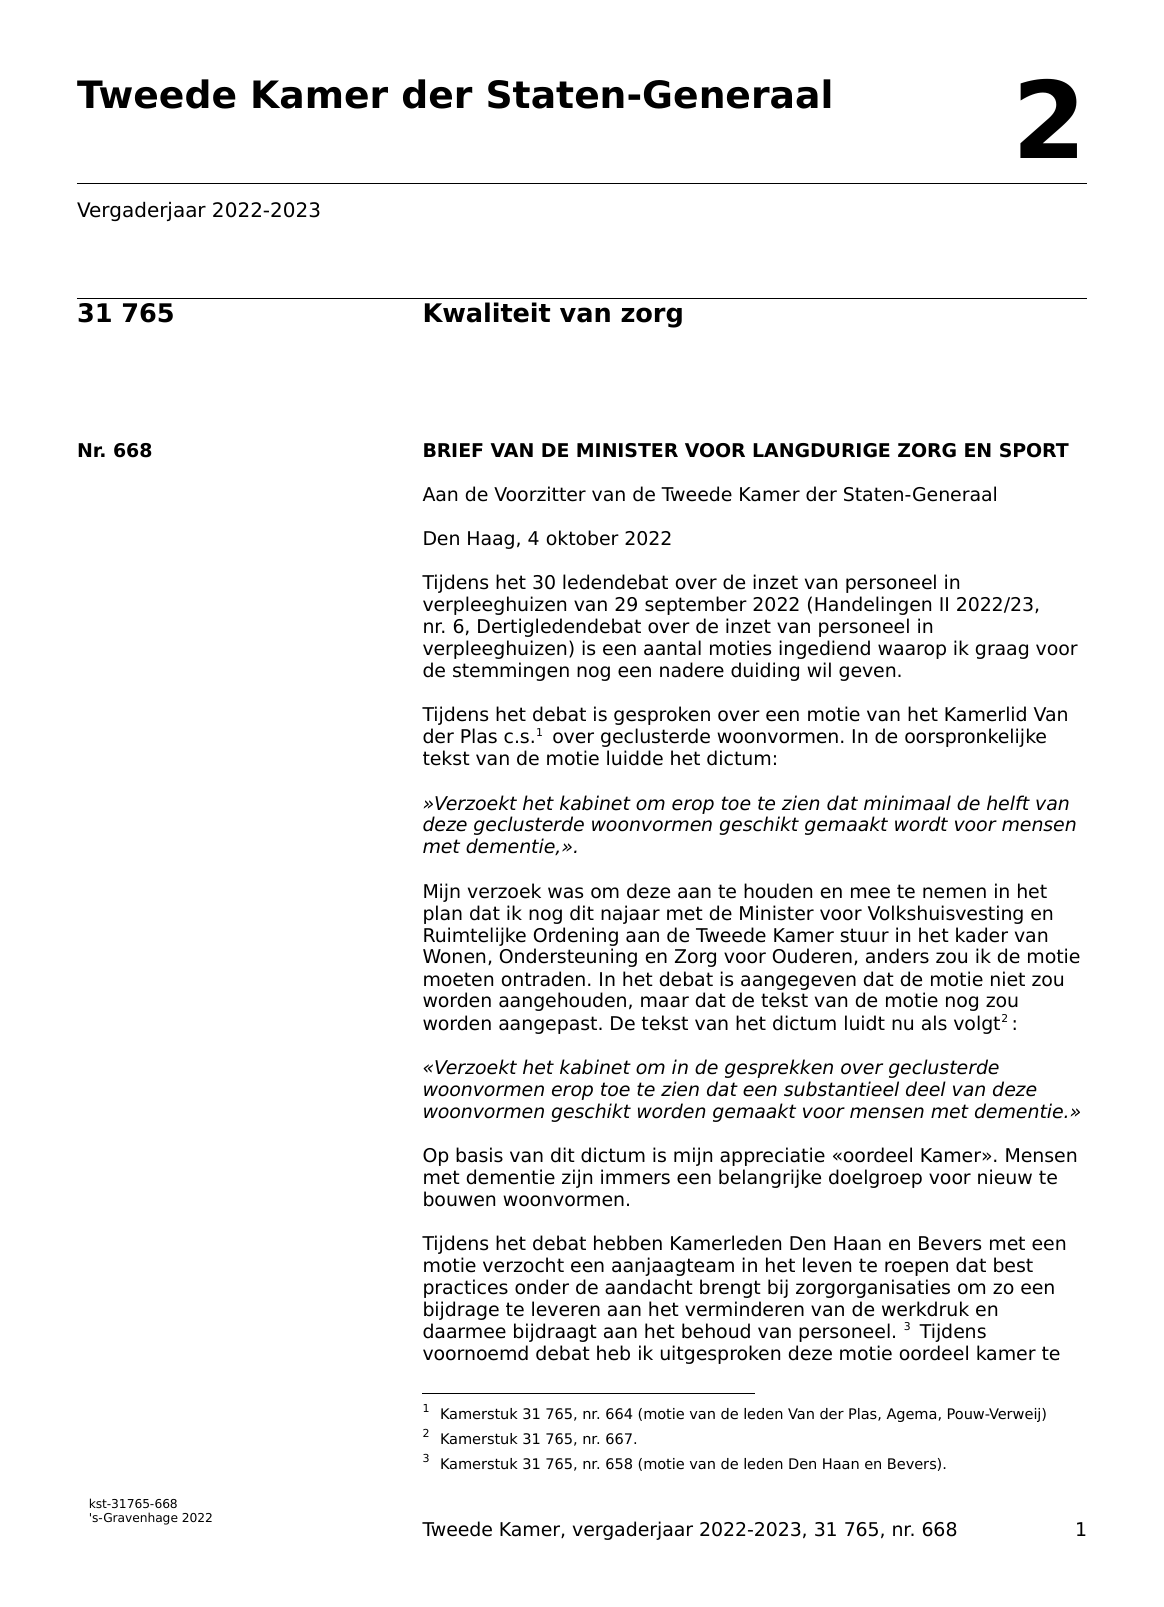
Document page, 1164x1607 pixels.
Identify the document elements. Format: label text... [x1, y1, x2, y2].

text Tijdens het debat is gesproken over een motie van het Kamerlid Van der Plas c.s. over geclusterde woonvormen. In de oorspronkelijke tekst van de motie luidde het dictum: [422, 704, 1087, 770]
text Tijdens het debat hebben Kamerleden Den Haan en Bevers met een motie verzocht een aanjaagteam in het leven te roepen dat best practices onder de aandacht brengt bij zorgorganisaties om zo een bijdrage te leveren aan het verminderen van de werkdruk en daarmee bijdraagt aan het behoud van personeel. Tijdens voornoemd debat heb ik uitgesproken deze motie oordeel kamer te [422, 1233, 1087, 1365]
text Tijdens het 30 ledendebat over de inzet van personeel in verpleeghuizen van 29 september 2022 (Handelingen II 2022/23, nr. 6, Dertigledendebat over de inzet van personeel in verpleeghuizen) is een aantal moties ingediend waarop ik graag voor de stemmingen nog een nadere duiding wil geven. [422, 572, 1087, 682]
text Aan de Voorzitter van de Tweede Kamer der Staten-Generaal [422, 484, 1087, 506]
text kst-31765-668 [88, 1497, 323, 1511]
subtitle Nr. 668 BRIEF VAN DE MINISTER VOOR LANGDURIGE ZORG EN SPORT [77, 440, 1087, 462]
text Kamerstuk 31 765, nr. 658 (motie van de leden Den Haan en Bevers). [422, 1452, 1087, 1474]
text Kamerstuk 31 765, nr. 664 (motie van de leden Van der Plas, Agema, Pouw-Verweij) [422, 1402, 1087, 1424]
text «Verzoekt het kabinet om in de gesprekken over geclusterde woonvormen erop toe te zien dat een substantieel deel van deze woonvormen geschikt worden gemaakt voor mensen met dementie.» [422, 1057, 1087, 1122]
subtitle 31 765 Kwaliteit van zorg [77, 299, 1087, 329]
text »Verzoekt het kabinet om erop toe te zien dat minimaal de helft van deze geclusterde woonvormen geschikt gemaakt wordt voor mensen met dementie,». [422, 792, 1087, 858]
text Op basis van dit dictum is mijn appreciatie «oordeel Kamer». Mensen met dementie zijn immers een belangrijke doelgroep voor nieuw te bouwen woonvormen. [422, 1145, 1087, 1211]
text Den Haag, 4 oktober 2022 [422, 528, 1087, 550]
text Mijn verzoek was om deze aan te houden en mee te nemen in het plan dat ik nog dit najaar met de Minister voor Volkshuisvesting en Ruimtelijke Ordening aan de Tweede Kamer stuur in het kader van Wonen, Ondersteuning en Zorg voor Ouderen, anders zou ik de motie moeten ontraden. In het debat is aangegeven dat de motie niet zou worden aangehouden, maar dat de tekst van de motie nog zou worden aangepast. De tekst van het dictum luidt nu als volgt: [422, 881, 1087, 1034]
text Kamerstuk 31 765, nr. 667. [422, 1427, 1087, 1449]
table_header Tweede Kamer der Staten-Generaal [77, 59, 886, 183]
text 's-Gravenhage 2022 [88, 1511, 323, 1525]
table_header 2 [886, 59, 1087, 183]
table_cell Vergaderjaar 2022-2023 [77, 184, 1087, 298]
